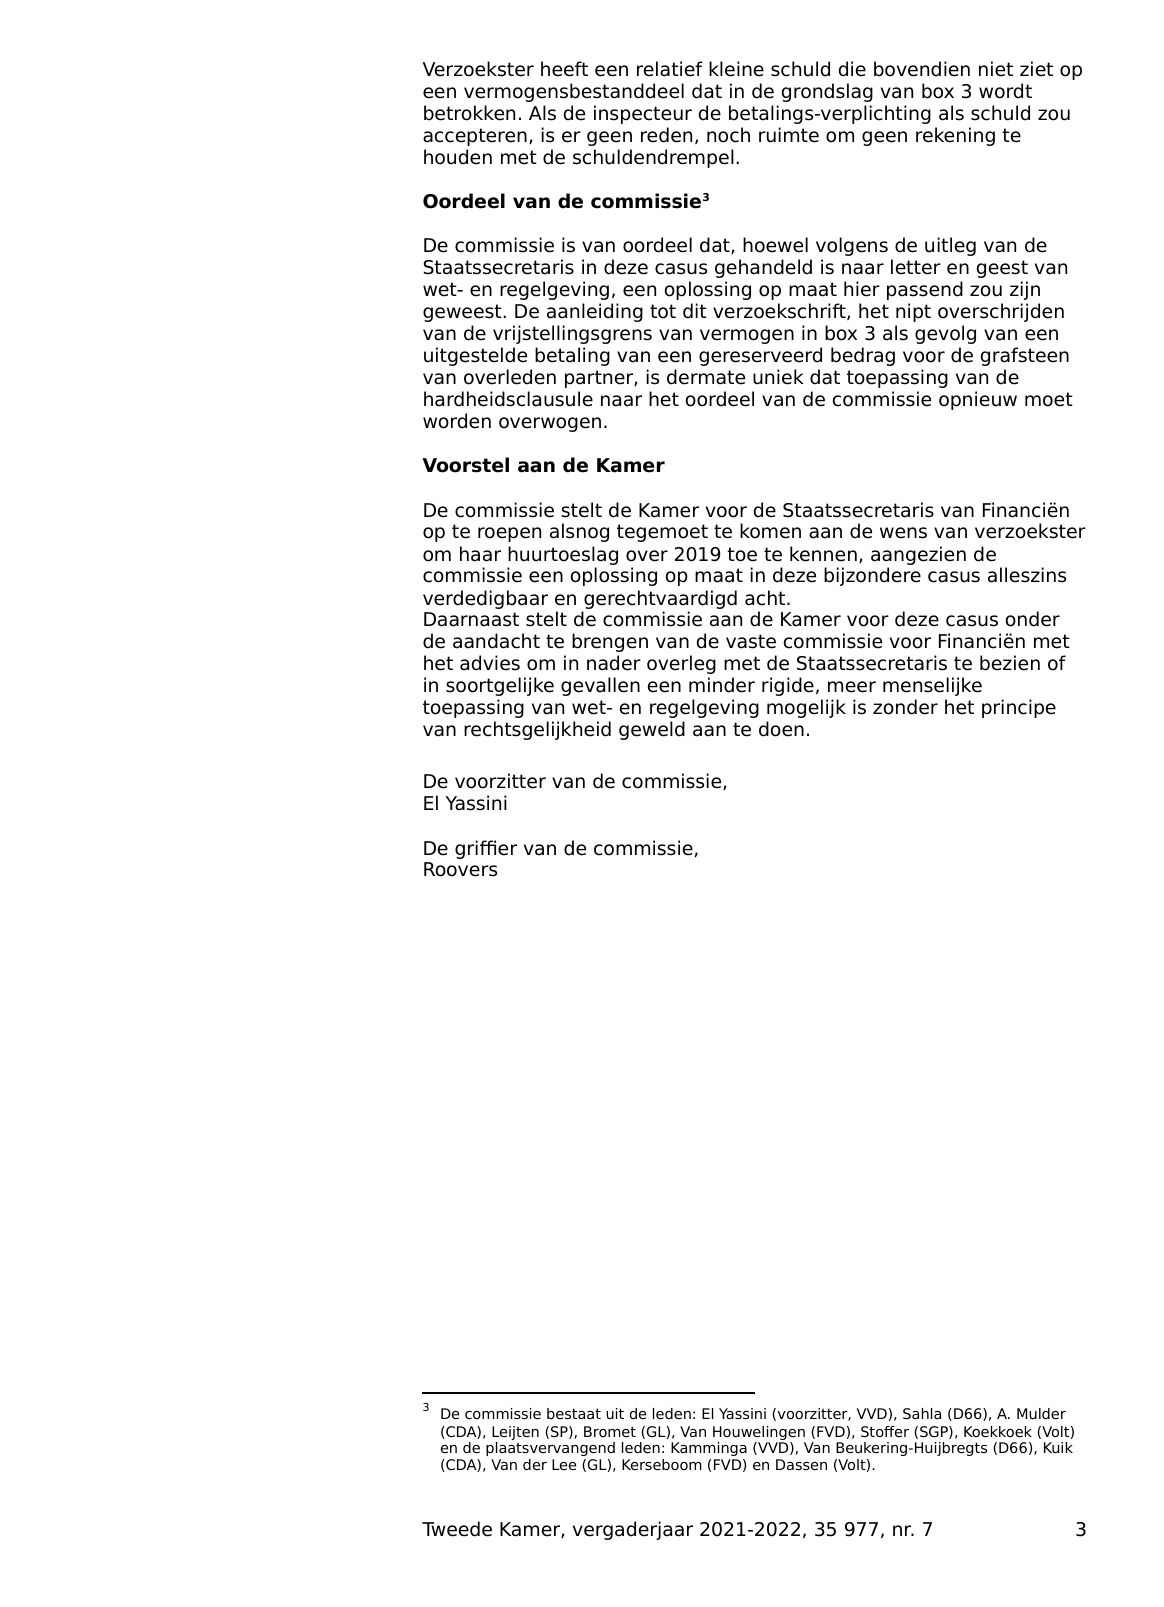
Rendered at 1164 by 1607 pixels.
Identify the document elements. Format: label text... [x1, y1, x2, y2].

subtitle Voorstel aan de Kamer [422, 455, 1087, 477]
text De commissie stelt de Kamer voor de Staatssecretaris van Financiën op te roepen alsnog tegemoet te komen aan de wens van verzoekster om haar huurtoeslag over 2019 toe te kennen, aangezien de commissie een oplossing op maat in deze bijzondere casus alleszins verdedigbaar en gerechtvaardigd acht. [422, 499, 1087, 609]
text Verzoekster heeft een relatief kleine schuld die bovendien niet ziet op een vermogensbestanddeel dat in de grondslag van box 3 wordt betrokken. Als de inspecteur de betalings-verplichting als schuld zou accepteren, is er geen reden, noch ruimte om geen rekening te houden met de schuldendrempel. [422, 59, 1087, 169]
text De commissie is van oordeel dat, hoewel volgens de uitleg van de Staatssecretaris in deze casus gehandeld is naar letter en geest van wet- en regelgeving, een oplossing op maat hier passend zou zijn geweest. De aanleiding tot dit verzoekschrift, het nipt overschrijden van de vrijstellingsgrens van vermogen in box 3 als gevolg van een uitgestelde betaling van een gereserveerd bedrag voor de grafsteen van overleden partner, is dermate uniek dat toepassing van de hardheidsclausule naar het oordeel van de commissie opnieuw moet worden overwogen. [422, 235, 1087, 433]
text Daarnaast stelt de commissie aan de Kamer voor deze casus onder de aandacht te brengen van de vaste commissie voor Financiën met het advies om in nader overleg met de Staatssecretaris te bezien of in soortgelijke gevallen een minder rigide, meer menselijke toepassing van wet- en regelgeving mogelijk is zonder het principe van rechtsgelijkheid geweld aan te doen. [422, 609, 1087, 741]
text De commissie bestaat uit de leden: El Yassini (voorzitter, VVD), Sahla (D66), A. Mulder (CDA), Leijten (SP), Bromet (GL), Van Houwelingen (FVD), Stoffer (SGP), Koekkoek (Volt) en de plaatsvervangend leden: Kamminga (VVD), Van Beukering-Huijbregts (D66), Kuik (CDA), Van der Lee (GL), Kerseboom (FVD) en Dassen (Volt). [422, 1402, 1087, 1474]
subtitle Oordeel van de commissie [422, 191, 1087, 213]
text De voorzitter van de commissie, El Yassini [422, 771, 1087, 815]
text De griffier van de commissie, Roovers [422, 837, 1087, 881]
